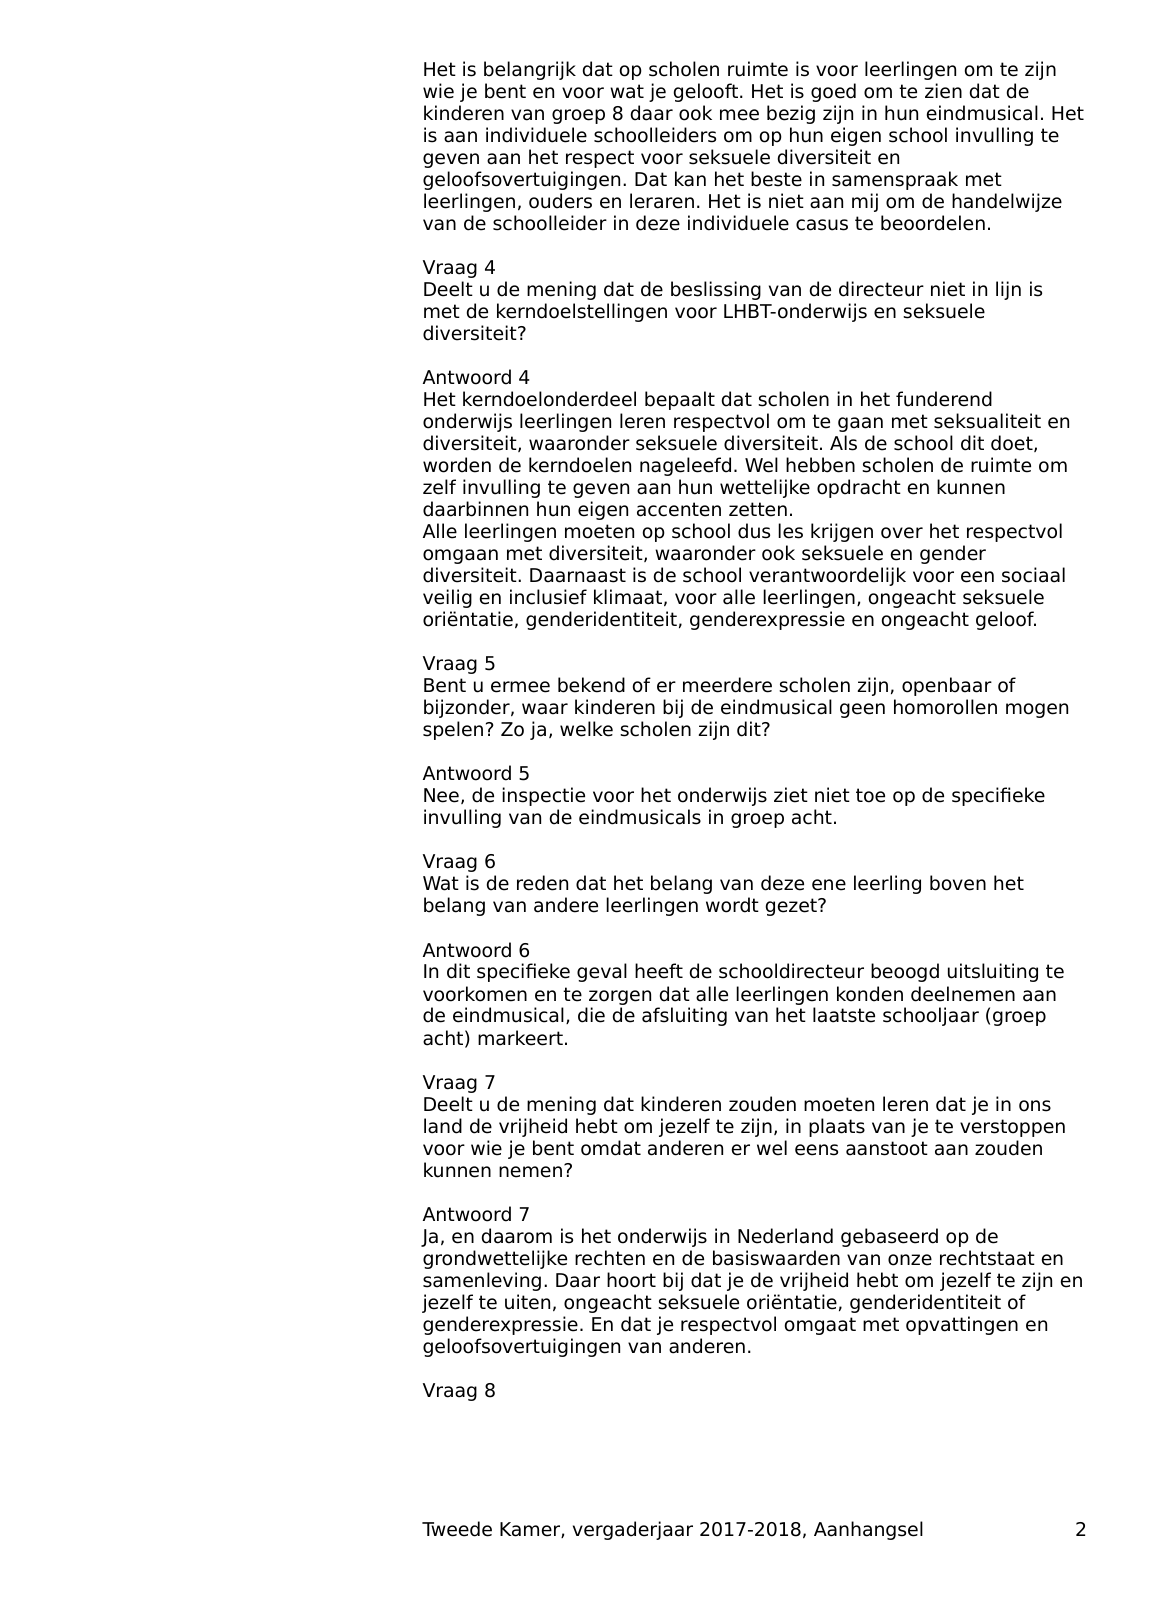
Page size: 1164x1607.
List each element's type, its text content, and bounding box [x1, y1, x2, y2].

text Ja, en daarom is het onderwijs in Nederland gebaseerd op de grondwettelijke rechten en de basiswaarden van onze rechtstaat en samenleving. Daar hoort bij dat je de vrijheid hebt om jezelf te zijn en jezelf te uiten, ongeacht seksuele oriëntatie, genderidentiteit of genderexpressie. En dat je respectvol omgaat met opvattingen en geloofsovertuigingen van anderen. [422, 1226, 1087, 1357]
text Deelt u de mening dat kinderen zouden moeten leren dat je in ons land de vrijheid hebt om jezelf te zijn, in plaats van je te verstoppen voor wie je bent omdat anderen er wel eens aanstoot aan zouden kunnen nemen? [422, 1093, 1087, 1181]
text Vraag 7 [422, 1072, 1087, 1093]
text In dit specifieke geval heeft de schooldirecteur beoogd uitsluiting te voorkomen en te zorgen dat alle leerlingen konden deelnemen aan de eindmusical, die de afsluiting van het laatste schooljaar (groep acht) markeert. [422, 961, 1087, 1049]
text Vraag 5 [422, 653, 1087, 675]
text Alle leerlingen moeten op school dus les krijgen over het respectvol omgaan met diversiteit, waaronder ook seksuele en gender diversiteit. Daarnaast is de school verantwoordelijk voor een sociaal veilig en inclusief klimaat, voor alle leerlingen, ongeacht seksuele oriëntatie, genderidentiteit, genderexpressie en ongeacht geloof. [422, 521, 1087, 631]
text Antwoord 5 [422, 763, 1087, 785]
text Nee, de inspectie voor het onderwijs ziet niet toe op de specifieke invulling van de eindmusicals in groep acht. [422, 785, 1087, 829]
text Wat is de reden dat het belang van deze ene leerling boven het belang van andere leerlingen wordt gezet? [422, 873, 1087, 917]
text Vraag 8 [422, 1380, 1087, 1402]
text Vraag 6 [422, 851, 1087, 873]
text Het is belangrijk dat op scholen ruimte is voor leerlingen om te zijn wie je bent en voor wat je gelooft. Het is goed om te zien dat de kinderen van groep 8 daar ook mee bezig zijn in hun eindmusical. Het is aan individuele schoolleiders om op hun eigen school invulling te geven aan het respect voor seksuele diversiteit en geloofsovertuigingen. Dat kan het beste in samenspraak met leerlingen, ouders en leraren. Het is niet aan mij om de handelwijze van de schoolleider in deze individuele casus te beoordelen. [422, 59, 1087, 235]
text Vraag 4 [422, 257, 1087, 279]
text Deelt u de mening dat de beslissing van de directeur niet in lijn is met de kerndoelstellingen voor LHBT-onderwijs en seksuele diversiteit? [422, 279, 1087, 345]
text Antwoord 6 [422, 939, 1087, 961]
text Antwoord 7 [422, 1204, 1087, 1226]
text Het kerndoelonderdeel bepaalt dat scholen in het funderend onderwijs leerlingen leren respectvol om te gaan met seksualiteit en diversiteit, waaronder seksuele diversiteit. Als de school dit doet, worden de kerndoelen nageleefd. Wel hebben scholen de ruimte om zelf invulling te geven aan hun wettelijke opdracht en kunnen daarbinnen hun eigen accenten zetten. [422, 389, 1087, 521]
text Antwoord 4 [422, 367, 1087, 389]
text Bent u ermee bekend of er meerdere scholen zijn, openbaar of bijzonder, waar kinderen bij de eindmusical geen homorollen mogen spelen? Zo ja, welke scholen zijn dit? [422, 675, 1087, 741]
